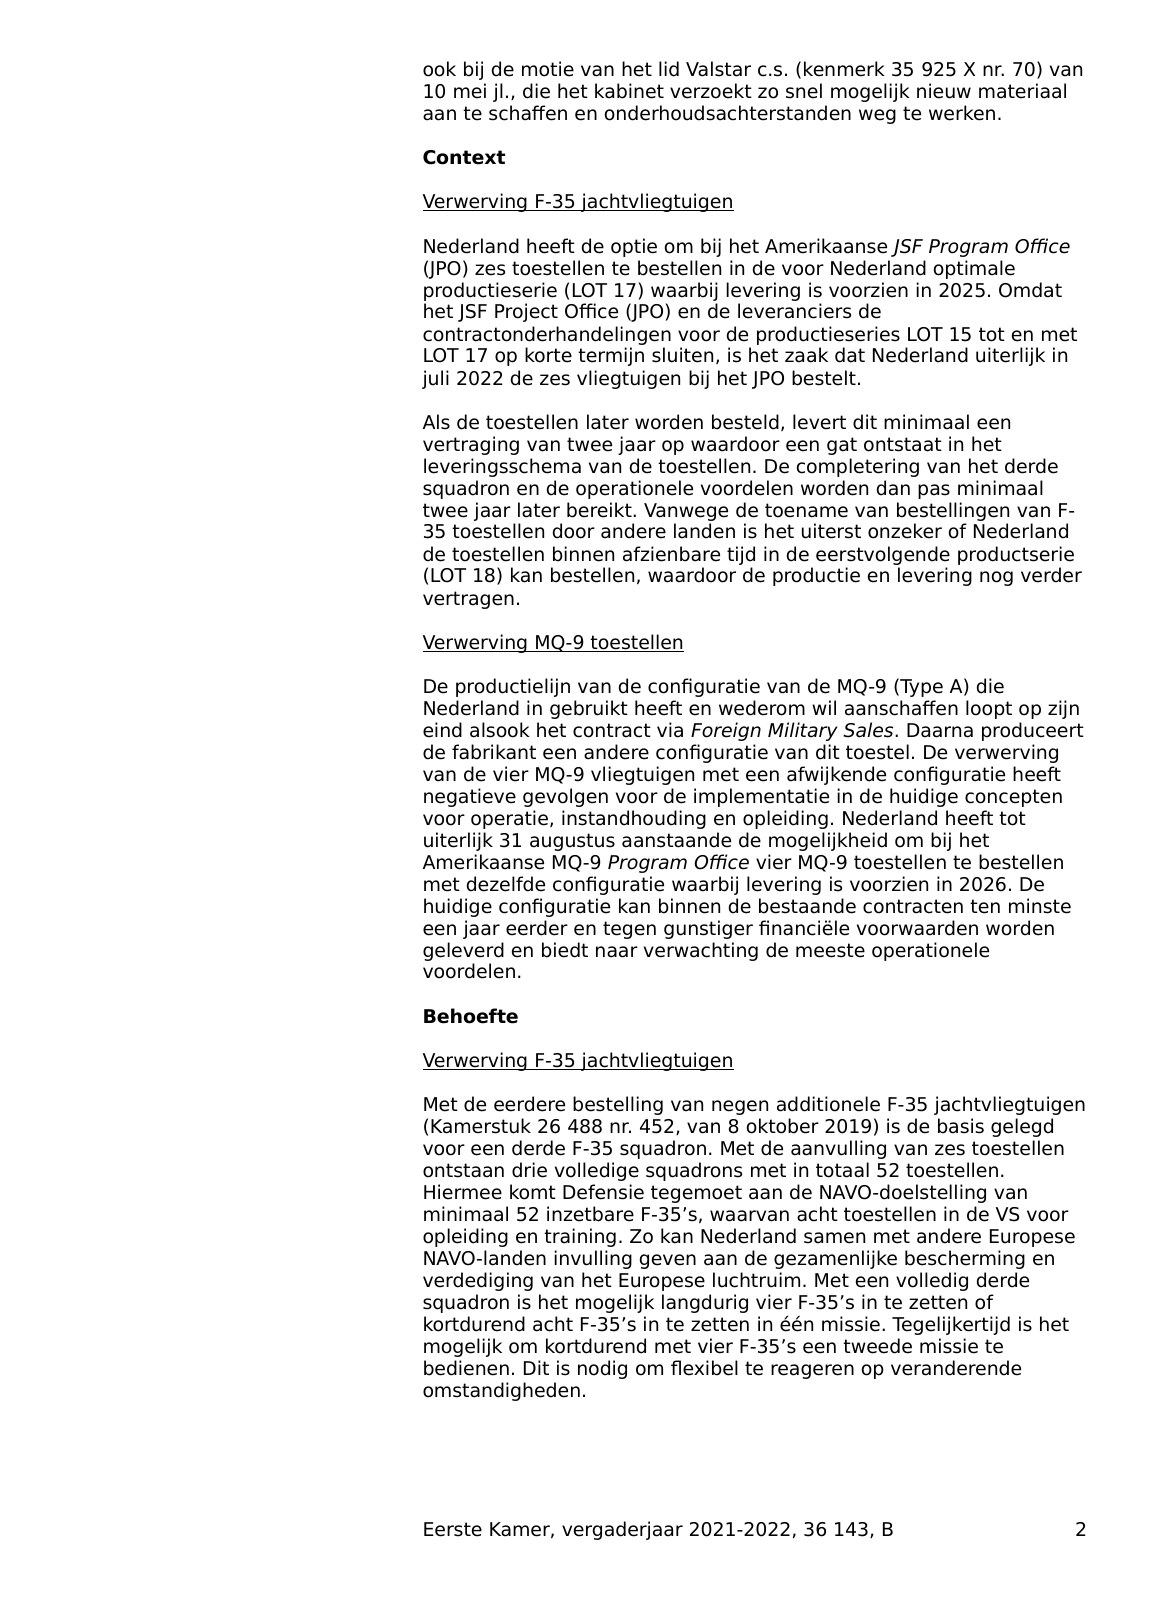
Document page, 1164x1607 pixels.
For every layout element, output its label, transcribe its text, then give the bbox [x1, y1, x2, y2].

text Als de toestellen later worden besteld, levert dit minimaal een vertraging van twee jaar op waardoor een gat ontstaat in het leveringsschema van de toestellen. De completering van het derde squadron en de operationele voordelen worden dan pas minimaal twee jaar later bereikt. Vanwege de toename van bestellingen van F-35 toestellen door andere landen is het uiterst onzeker of Nederland de toestellen binnen afzienbare tijd in de eerstvolgende productserie (LOT 18) kan bestellen, waardoor de productie en levering nog verder vertragen. [422, 412, 1087, 609]
text ook bij de motie van het lid Valstar c.s. (kenmerk 35 925 X nr. 70) van 10 mei jl., die het kabinet verzoekt zo snel mogelijk nieuw materiaal aan te schaffen en onderhoudsachterstanden weg te werken. [422, 59, 1087, 125]
text Met de eerdere bestelling van negen additionele F-35 jachtvliegtuigen (Kamerstuk 26 488 nr. 452, van 8 oktober 2019) is de basis gelegd voor een derde F-35 squadron. Met de aanvulling van zes toestellen ontstaan drie volledige squadrons met in totaal 52 toestellen. Hiermee komt Defensie tegemoet aan de NAVO-doelstelling van minimaal 52 inzetbare F-35’s, waarvan acht toestellen in de VS voor opleiding en training. Zo kan Nederland samen met andere Europese NAVO-landen invulling geven aan de gezamenlijke bescherming en verdediging van het Europese luchtruim. Met een volledig derde squadron is het mogelijk langdurig vier F-35’s in te zetten of kortdurend acht F-35’s in te zetten in één missie. Tegelijkertijd is het mogelijk om kortdurend met vier F-35’s een tweede missie te bedienen. Dit is nodig om flexibel te reageren op veranderende omstandigheden. [422, 1094, 1087, 1402]
text Nederland heeft de optie om bij het Amerikaanse JSF Program Office (JPO) zes toestellen te bestellen in de voor Nederland optimale productieserie (LOT 17) waarbij levering is voorzien in 2025. Omdat het JSF Project Office (JPO) en de leveranciers de contractonderhandelingen voor de productieseries LOT 15 tot en met LOT 17 op korte termijn sluiten, is het zaak dat Nederland uiterlijk in juli 2022 de zes vliegtuigen bij het JPO bestelt. [422, 236, 1087, 389]
subtitle Verwerving F-35 jachtvliegtuigen [422, 191, 1087, 213]
subtitle Context [422, 147, 1087, 169]
text De productielijn van de configuratie van de MQ-9 (Type A) die Nederland in gebruikt heeft en wederom wil aanschaffen loopt op zijn eind alsook het contract via Foreign Military Sales. Daarna produceert de fabrikant een andere configuratie van dit toestel. De verwerving van de vier MQ-9 vliegtuigen met een afwijkende configuratie heeft negatieve gevolgen voor de implementatie in de huidige concepten voor operatie, instandhouding en opleiding. Nederland heeft tot uiterlijk 31 augustus aanstaande de mogelijkheid om bij het Amerikaanse MQ-9 Program Office vier MQ-9 toestellen te bestellen met dezelfde configuratie waarbij levering is voorzien in 2026. De huidige configuratie kan binnen de bestaande contracten ten minste een jaar eerder en tegen gunstiger financiële voorwaarden worden geleverd en biedt naar verwachting de meeste operationele voordelen. [422, 676, 1087, 983]
subtitle Verwerving MQ-9 toestellen [422, 632, 1087, 653]
subtitle Verwerving F-35 jachtvliegtuigen [422, 1050, 1087, 1072]
subtitle Behoefte [422, 1006, 1087, 1028]
